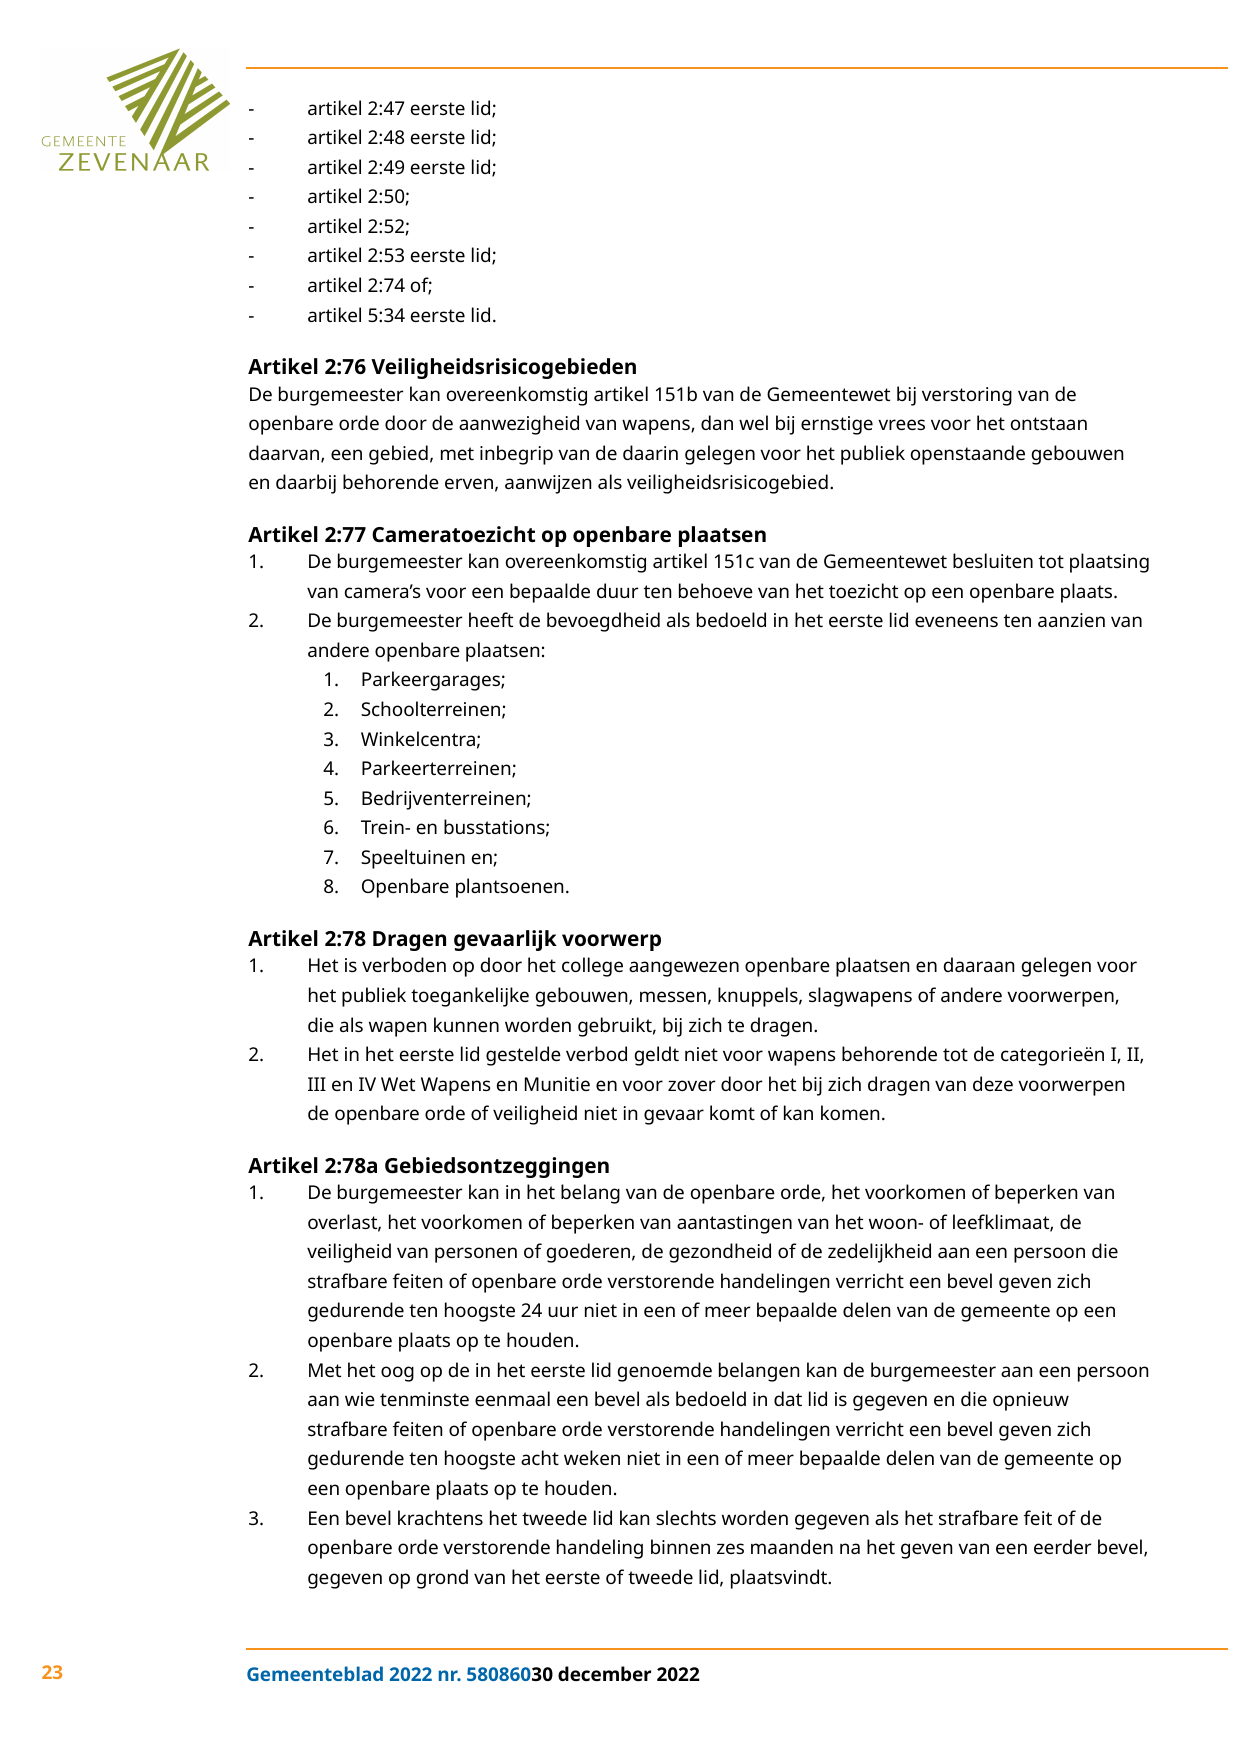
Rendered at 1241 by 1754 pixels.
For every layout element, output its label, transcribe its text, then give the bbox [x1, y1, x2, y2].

list artikel 2:53 eerste lid; [248, 243, 1152, 268]
text De burgemeester kan overeenkomstig artikel 151b van de Gemeentewet bij verstoring van de openbare orde door de aanwezigheid van wapens, dan wel bij ernstige vrees voor het ontstaan daarvan, een gebied, met inbegrip van de daarin gelegen voor het publiek openstaande gebouwen en daarbij behorende erven, aanwijzen als veiligheidsrisicogebied. [248, 381, 1152, 495]
list De burgemeester kan in het belang van de openbare orde, het voorkomen of beperken van overlast, het voorkomen of beperken van aantastingen van het woon- of leefklimaat, de veiligheid van personen of goederen, de gezondheid of de zedelijkheid aan een persoon die strafbare feiten of openbare orde verstorende handelingen verricht een bevel geven zich gedurende ten hoogste 24 uur niet in een of meer bepaalde delen van de gemeente op een openbare plaats op te houden. [248, 1179, 1152, 1353]
list Speeltuinen en; [323, 844, 1152, 870]
list Het is verboden op door het college aangewezen openbare plaatsen en daaraan gelegen voor het publiek toegankelijke gebouwen, messen, knuppels, slagwapens of andere voorwerpen, die als wapen kunnen worden gebruikt, bij zich te dragen. [248, 953, 1152, 1037]
list artikel 2:74 of; [248, 272, 1152, 298]
list Het in het eerste lid gestelde verbod geldt niet voor wapens behorende tot de categorieën I, II, III en IV Wet Wapens en Munitie en voor zover door het bij zich dragen van deze voorwerpen de openbare orde of veiligheid niet in gevaar komt of kan komen. [248, 1041, 1152, 1126]
list artikel 2:48 eerste lid; [248, 124, 1152, 150]
list Trein- en busstations; [323, 814, 1152, 840]
text Artikel 2:76 Veiligheidsrisicogebieden [248, 352, 1152, 381]
list artikel 2:49 eerste lid; [248, 154, 1152, 180]
list artikel 2:50; [248, 183, 1152, 209]
list Winkelcentra; [323, 726, 1152, 752]
text Artikel 2:77 Cameratoezicht op openbare plaatsen [248, 520, 1152, 548]
list Met het oog op de in het eerste lid genoemde belangen kan de burgemeester aan een persoon aan wie tenminste eenmaal een bevel als bedoeld in dat lid is gegeven en die opnieuw strafbare feiten of openbare orde verstorende handelingen verricht een bevel geven zich gedurende ten hoogste acht weken niet in een of meer bepaalde delen van de gemeente op een openbare plaats op te houden. [248, 1357, 1152, 1501]
list Openbare plantsoenen. [323, 874, 1152, 899]
list Bedrijventerreinen; [323, 785, 1152, 811]
text Artikel 2:78 Dragen gevaarlijk voorwerp [248, 924, 1152, 953]
list Een bevel krachtens het tweede lid kan slechts worden gegeven als het strafbare feit of de openbare orde verstorende handeling binnen zes maanden na het geven van een eerder bevel, gegeven op grond van het eerste of tweede lid, plaatsvindt. [248, 1505, 1152, 1590]
list artikel 2:52; [248, 213, 1152, 239]
list De burgemeester heeft de bevoegdheid als bedoeld in het eerste lid eveneens ten aanzien van andere openbare plaatsen: [248, 607, 1152, 663]
text Artikel 2:78a Gebiedsontzeggingen [248, 1151, 1152, 1179]
list Schoolterreinen; [323, 696, 1152, 722]
list Parkeergarages; [323, 667, 1152, 692]
list artikel 5:34 eerste lid. [248, 302, 1152, 328]
picture [41, 47, 231, 172]
list Parkeerterreinen; [323, 755, 1152, 781]
list artikel 2:47 eerste lid; [248, 95, 1152, 121]
list De burgemeester kan overeenkomstig artikel 151c van de Gemeentewet besluiten tot plaatsing van camera’s voor een bepaalde duur ten behoeve van het toezicht op een openbare plaats. [248, 548, 1152, 604]
